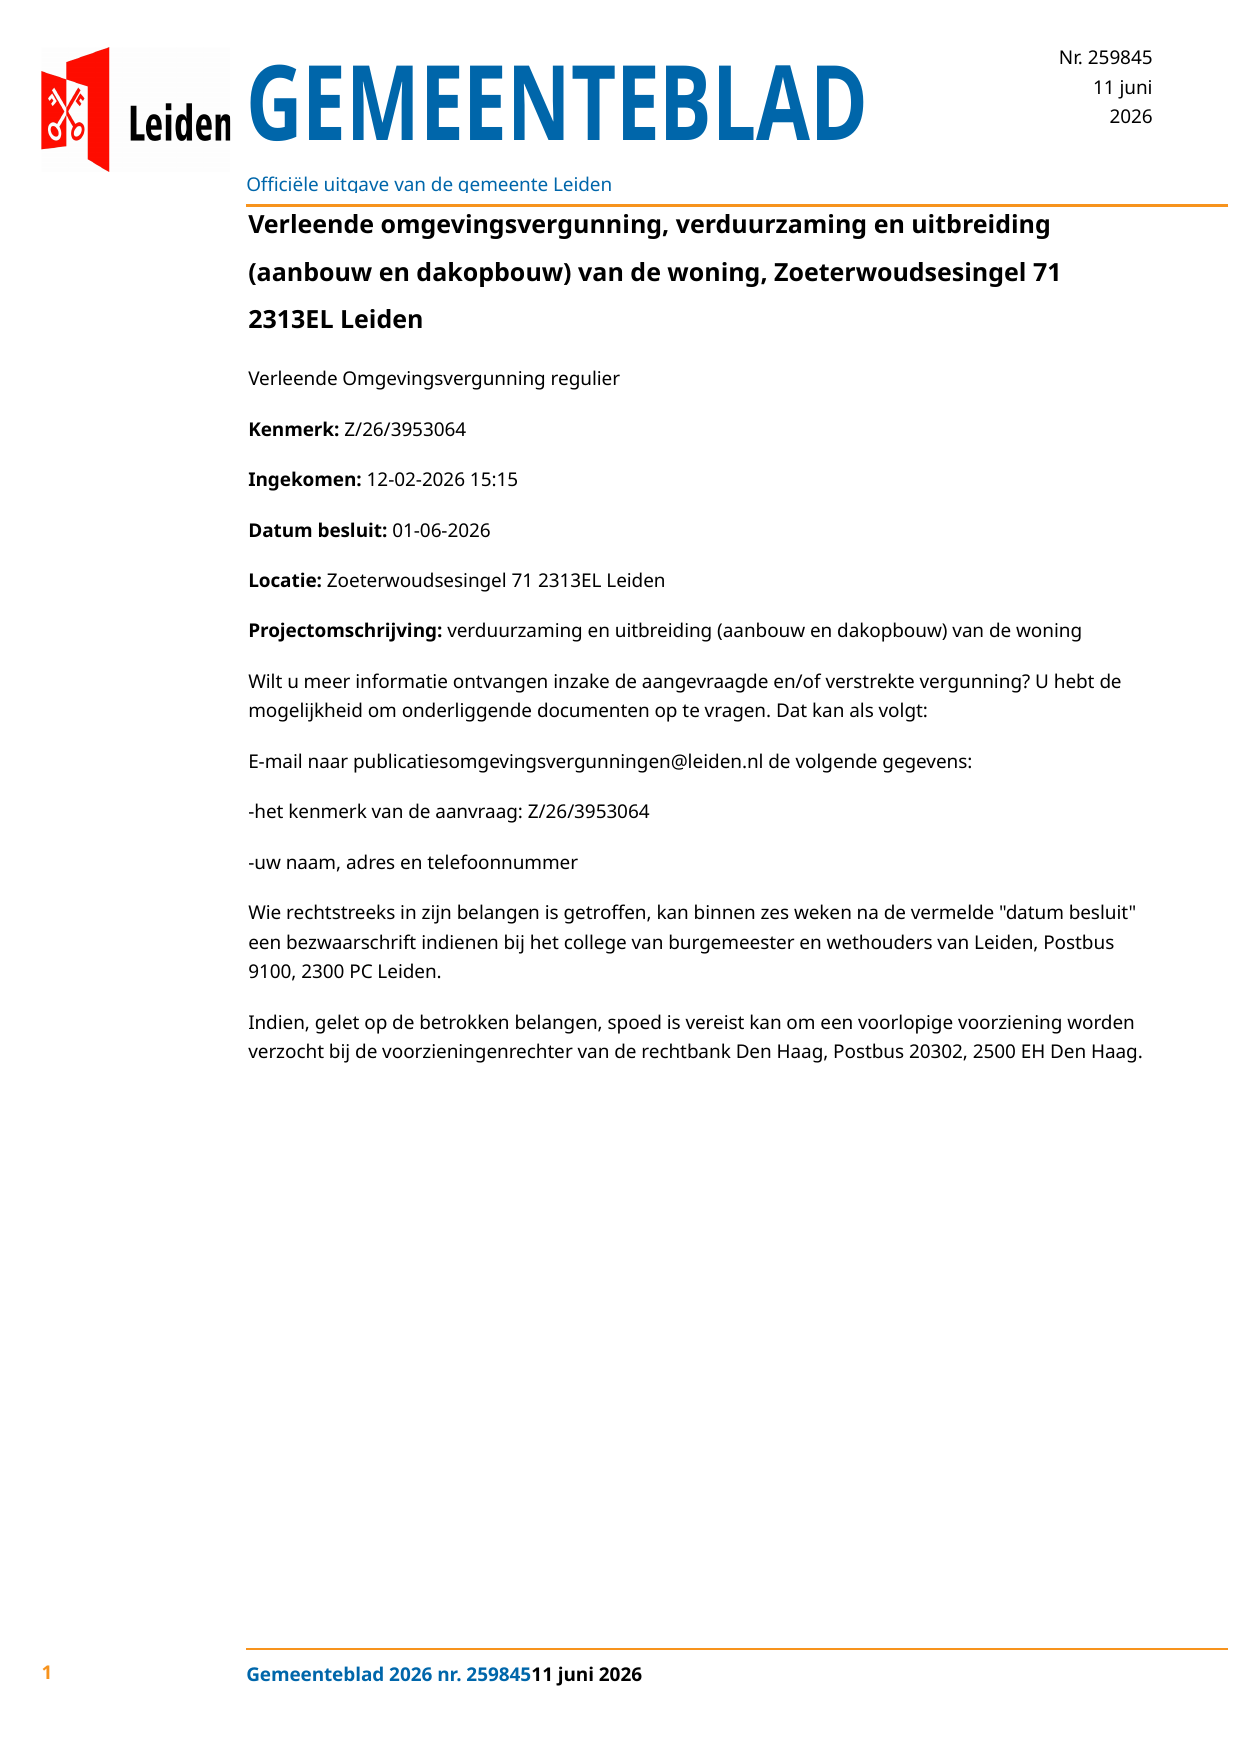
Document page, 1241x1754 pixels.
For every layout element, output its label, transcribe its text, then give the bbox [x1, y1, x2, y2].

picture [41, 47, 231, 172]
text Indien, gelet op de betrokken belangen, spoed is vereist kan om een voorlopige voorziening worden verzocht bij de voorzieningenrechter van de rechtbank Den Haag, Postbus 20302, 2500 EH Den Haag. [248, 1009, 1152, 1064]
text -uw naam, adres en telefoonnummer [248, 849, 1152, 874]
text Wilt u meer informatie ontvangen inzake de aangevraagde en/of verstrekte vergunning? U hebt de mogelijkheid om onderliggende documenten op te vragen. Dat kan als volgt: [248, 668, 1152, 723]
text Ingekomen: 12-02-2026 15:15 [248, 466, 1152, 492]
text E-mail naar publicatiesomgevingsvergunningen@leiden.nl de volgende gegevens: [248, 748, 1152, 774]
text Projectomschrijving: verduurzaming en uitbreiding (aanbouw en dakopbouw) van de woning [248, 618, 1152, 643]
text Kenmerk: Z/26/3953064 [248, 416, 1152, 442]
text Locatie: Zoeterwoudsesingel 71 2313EL Leiden [248, 567, 1152, 593]
text Verleende Omgevingsvergunning regulier [248, 366, 1152, 391]
text -het kenmerk van de aanvraag: Z/26/3953064 [248, 798, 1152, 824]
text Verleende omgevingsvergunning, verduurzaming en uitbreiding (aanbouw en dakopbouw) van de woning, Zoeterwoudsesingel 71 2313EL Leiden [248, 207, 1152, 336]
text Datum besluit: 01-06-2026 [248, 517, 1152, 542]
text Wie rechtstreeks in zijn belangen is getroffen, kan binnen zes weken na de vermelde "datum besluit" een bezwaarschrift indienen bij het college van burgemeester en wethouders van Leiden, Postbus 9100, 2300 PC Leiden. [248, 899, 1152, 984]
